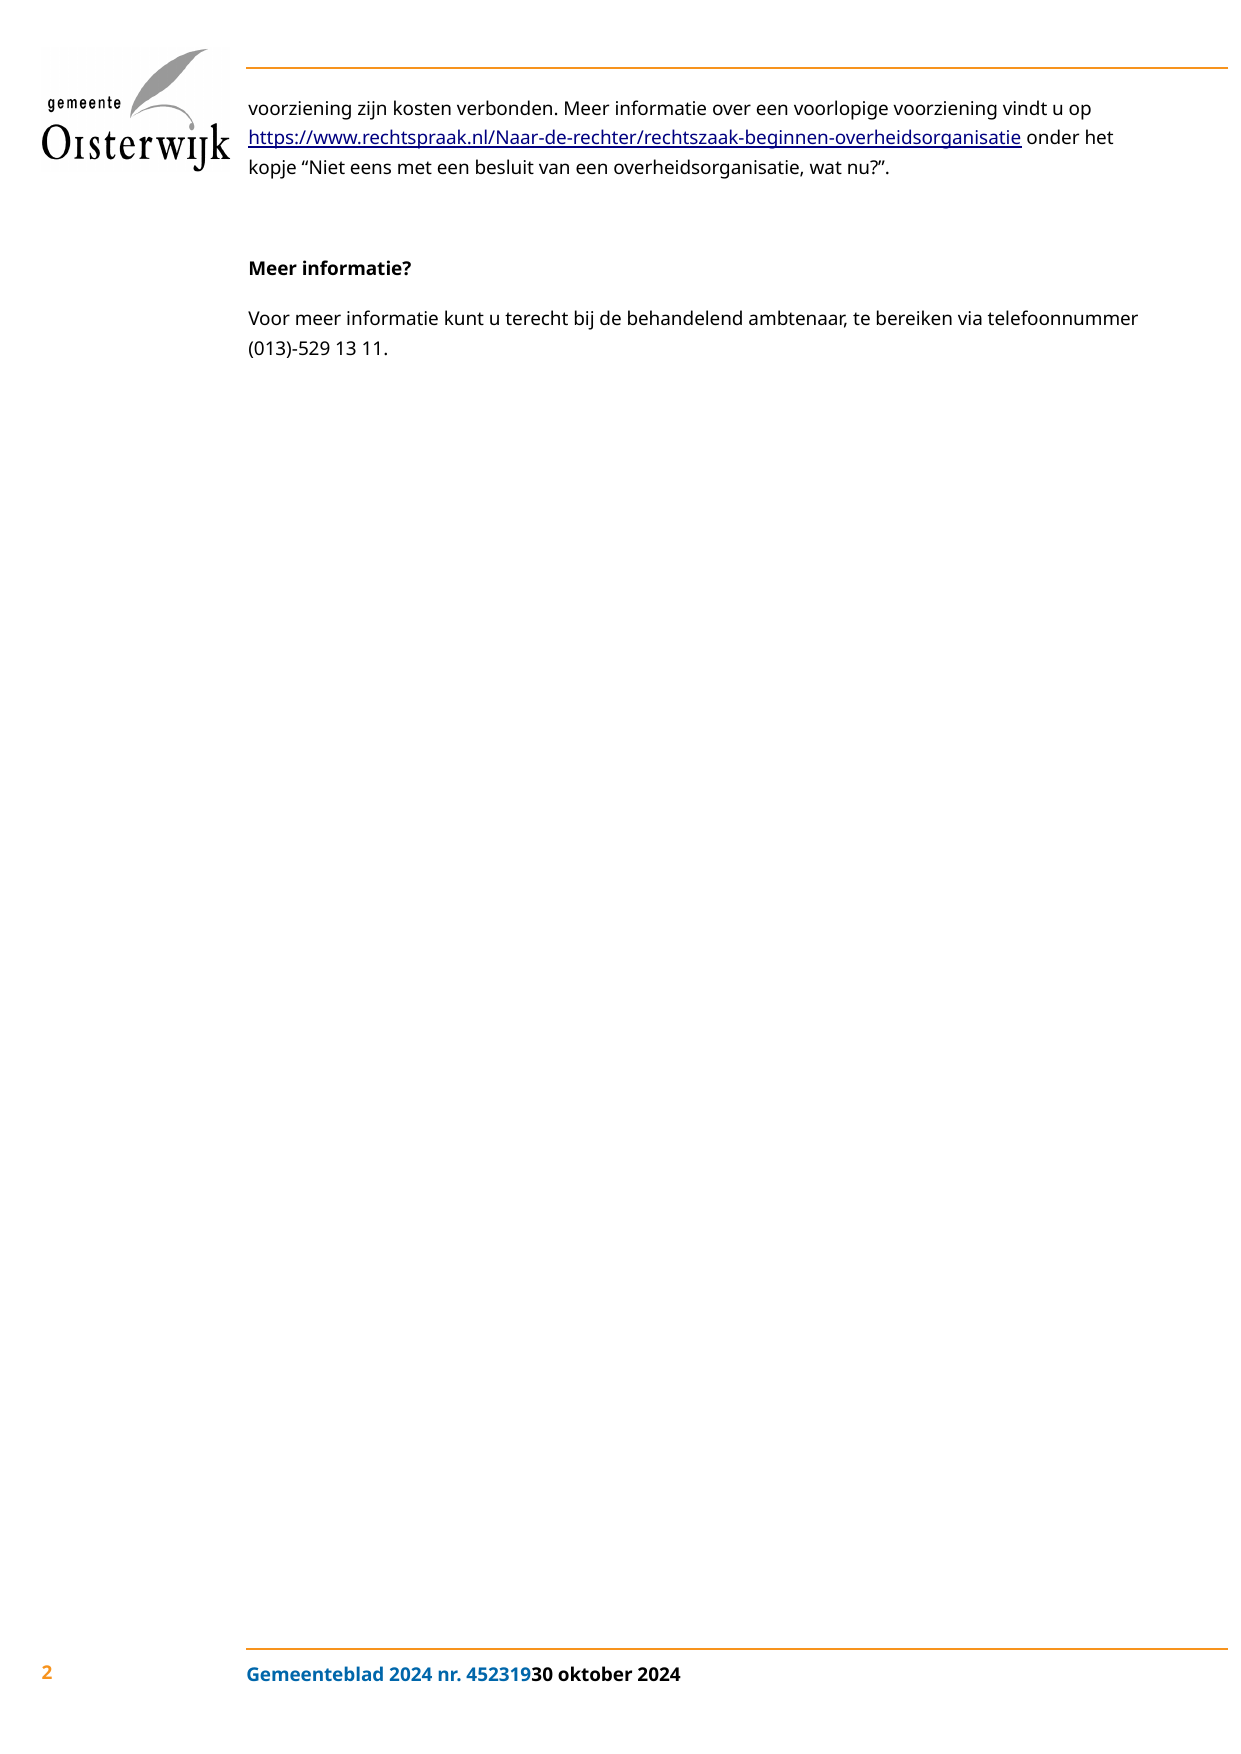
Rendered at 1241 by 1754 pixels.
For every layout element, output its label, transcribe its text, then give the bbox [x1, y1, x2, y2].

text Voor meer informatie kunt u terecht bij de behandelend ambtenaar, te bereiken via telefoonnummer (013)-529 13 11. [248, 305, 1152, 361]
picture [41, 47, 231, 172]
text Meer informatie? [248, 255, 1152, 281]
text voorziening zijn kosten verbonden. Meer informatie over een voorlopige voorziening vindt u op https://www.rechtspraak.nl/Naar-de-rechter/rechtszaak-beginnen-overheidsorganisatie onder het kopje “Niet eens met een besluit van een overheidsorganisatie, wat nu?”. [248, 95, 1152, 180]
